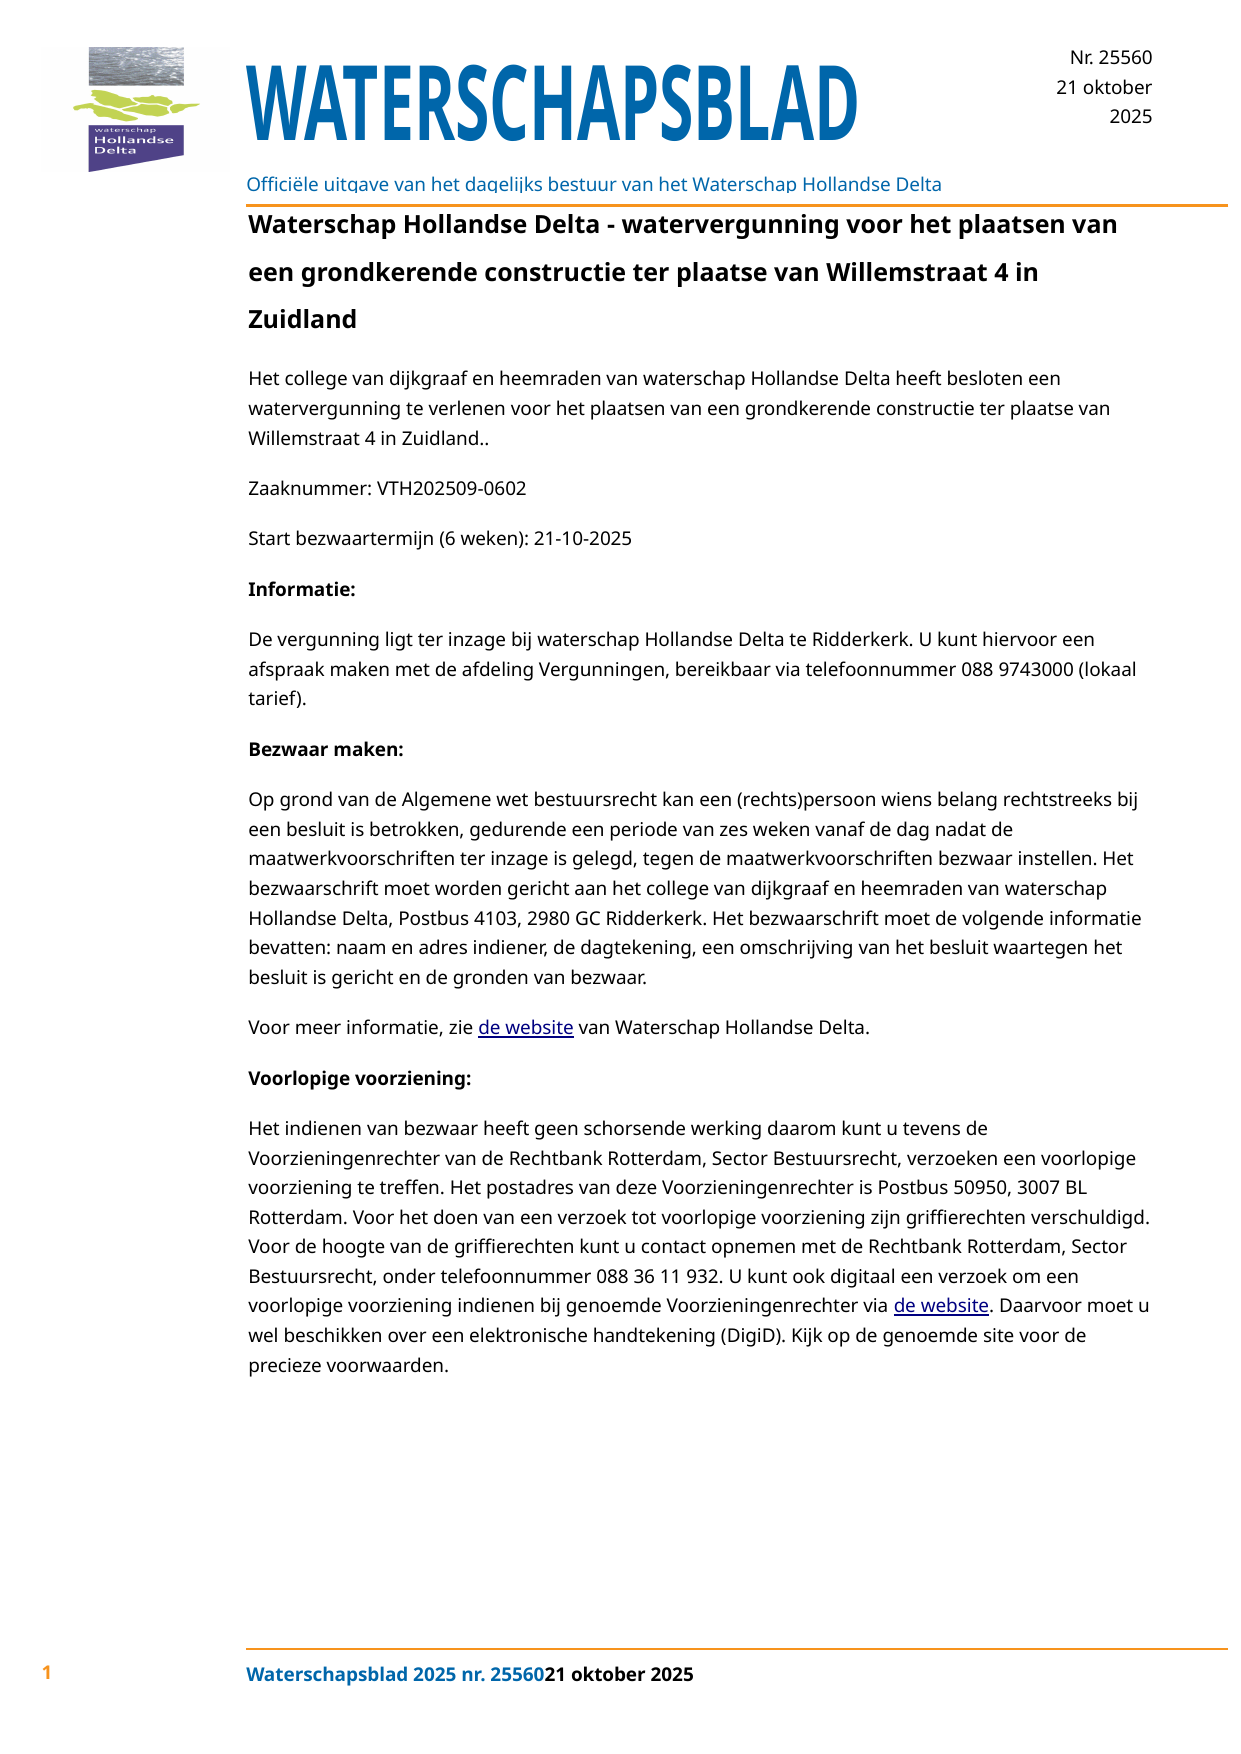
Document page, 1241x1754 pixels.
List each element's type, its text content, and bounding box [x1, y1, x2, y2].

text Informatie: [248, 576, 1152, 602]
text De vergunning ligt ter inzage bij waterschap Hollandse Delta te Ridderkerk. U kunt hiervoor een afspraak maken met de afdeling Vergunningen, bereikbaar via telefoonnummer 088 9743000 (lokaal tarief). [248, 626, 1152, 711]
text Start bezwaartermijn (6 weken): 21-10-2025 [248, 526, 1152, 551]
text Voorlopige voorziening: [248, 1065, 1152, 1090]
text Zaaknummer: VTH202509-0602 [248, 475, 1152, 501]
text Het college van dijkgraaf en heemraden van waterschap Hollandse Delta heeft besloten een watervergunning te verlenen voor het plaatsen van een grondkerende constructie ter plaatse van Willemstraat 4 in Zuidland.. [248, 366, 1152, 450]
text Bezwaar maken: [248, 736, 1152, 762]
text Voor meer informatie, zie de website van Waterschap Hollandse Delta. [248, 1014, 1152, 1040]
picture [41, 47, 231, 172]
text Op grond van de Algemene wet bestuursrecht kan een (rechts)persoon wiens belang rechtstreeks bij een besluit is betrokken, gedurende een periode van zes weken vanaf de dag nadat de maatwerkvoorschriften ter inzage is gelegd, tegen de maatwerkvoorschriften bezwaar instellen. Het bezwaarschrift moet worden gericht aan het college van dijkgraaf en heemraden van waterschap Hollandse Delta, Postbus 4103, 2980 GC Ridderkerk. Het bezwaarschrift moet de volgende informatie bevatten: naam en adres indiener, de dagtekening, een omschrijving van het besluit waartegen het besluit is gericht en de gronden van bezwaar. [248, 786, 1152, 989]
text Waterschap Hollandse Delta - watervergunning voor het plaatsen van een grondkerende constructie ter plaatse van Willemstraat 4 in Zuidland [248, 207, 1152, 336]
text Het indienen van bezwaar heeft geen schorsende werking daarom kunt u tevens de Voorzieningenrechter van de Rechtbank Rotterdam, Sector Bestuursrecht, verzoeken een voorlopige voorziening te treffen. Het postadres van deze Voorzieningenrechter is Postbus 50950, 3007 BL Rotterdam. Voor het doen van een verzoek tot voorlopige voorziening zijn griffierechten verschuldigd. Voor de hoogte van de griffierechten kunt u contact opnemen met de Rechtbank Rotterdam, Sector Bestuursrecht, onder telefoonnummer 088 36 11 932. U kunt ook digitaal een verzoek om een voorlopige voorziening indienen bij genoemde Voorzieningenrechter via de website. Daarvoor moet u wel beschikken over een elektronische handtekening (DigiD). Kijk op de genoemde site voor de precieze voorwaarden. [248, 1115, 1152, 1377]
